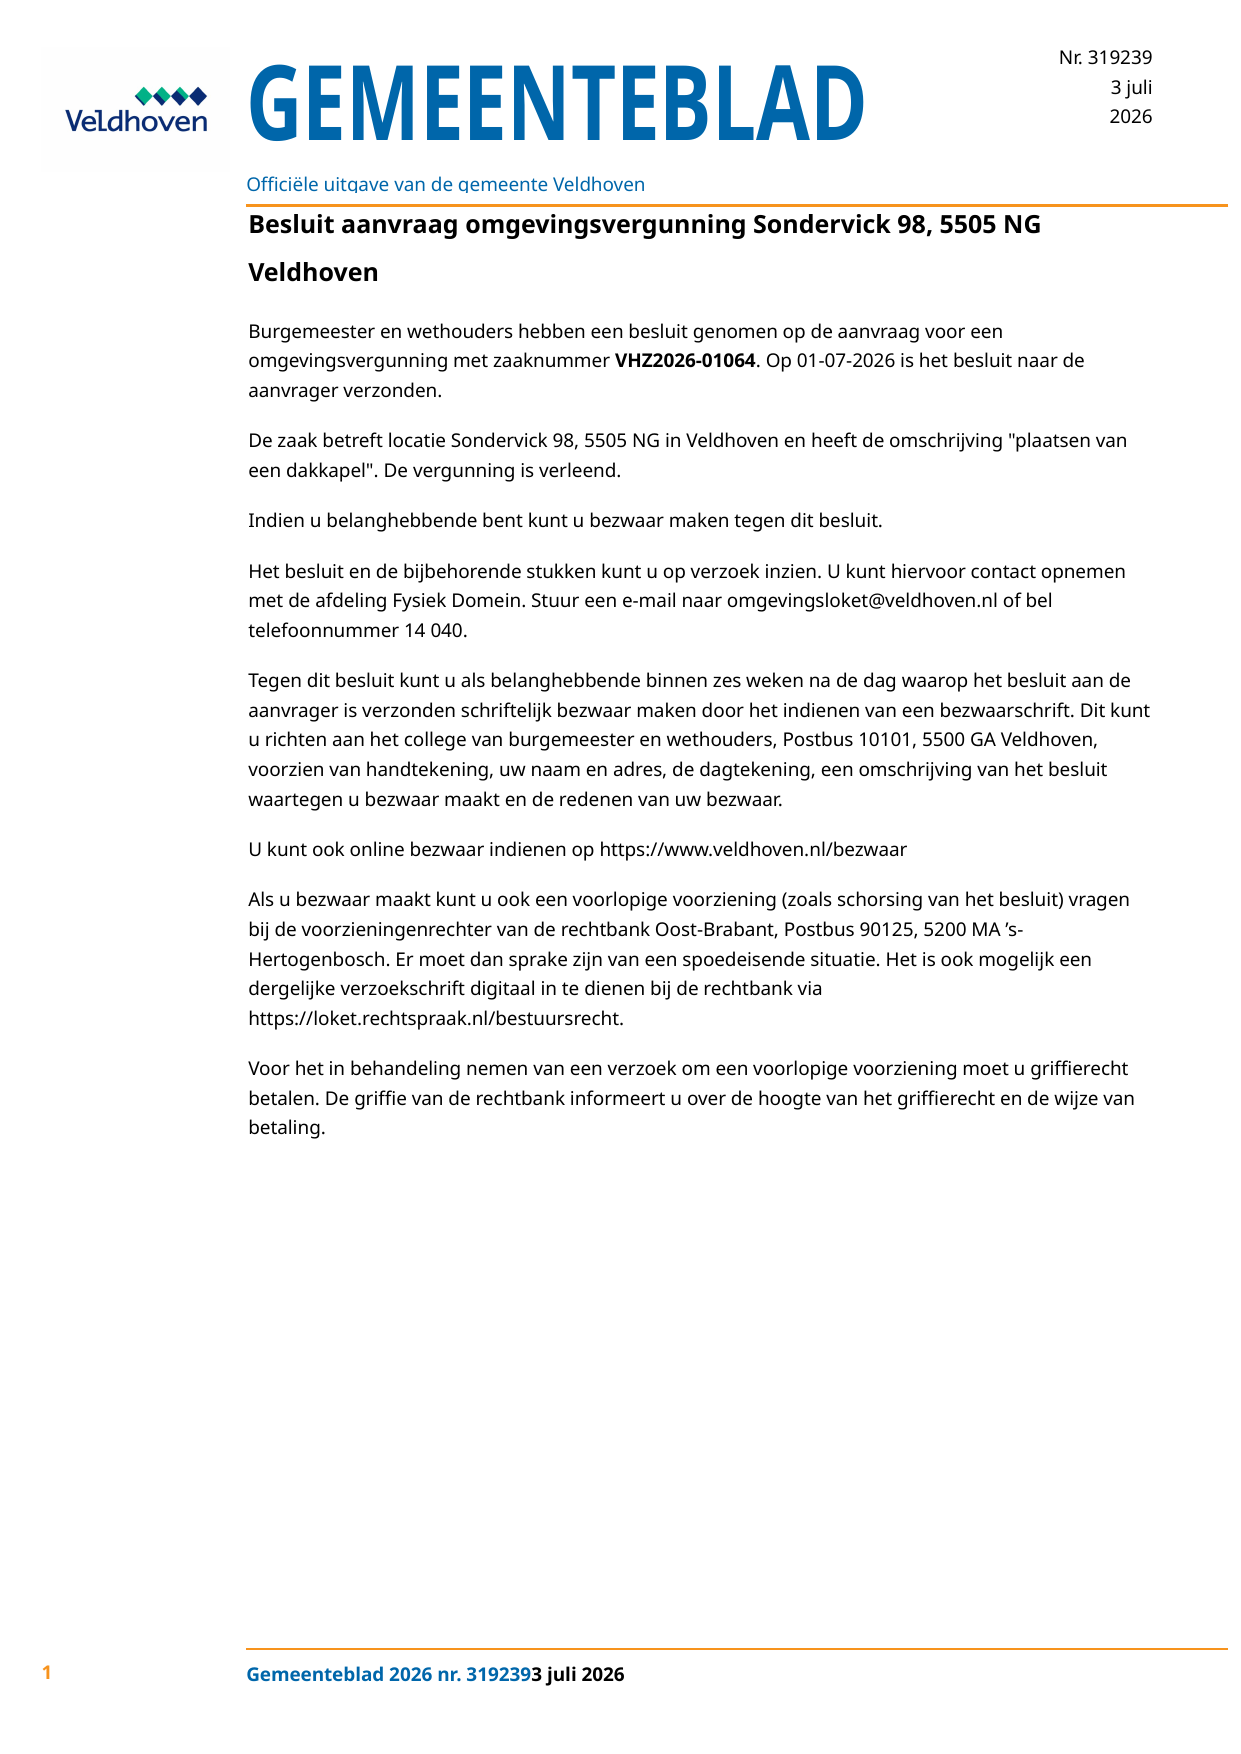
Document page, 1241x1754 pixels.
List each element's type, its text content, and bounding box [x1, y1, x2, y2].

text Burgemeester en wethouders hebben een besluit genomen op de aanvraag voor een omgevingsvergunning met zaaknummer VHZ2026-01064. Op 01-07-2026 is het besluit naar de aanvrager verzonden. [248, 318, 1152, 403]
text Besluit aanvraag omgevingsvergunning Sondervick 98, 5505 NG Veldhoven [248, 207, 1152, 288]
text Als u bezwaar maakt kunt u ook een voorlopige voorziening (zoals schorsing van het besluit) vragen bij de voorzieningenrechter van de rechtbank Oost-Brabant, Postbus 90125, 5200 MA ’s-Hertogenbosch. Er moet dan sprake zijn van een spoedeisende situatie. Het is ook mogelijk een dergelijke verzoekschrift digitaal in te dienen bij de rechtbank via https://loket.rechtspraak.nl/bestuursrecht. [248, 887, 1152, 1031]
text De zaak betreft locatie Sondervick 98, 5505 NG in Veldhoven en heeft de omschrijving "plaatsen van een dakkapel". De vergunning is verleend. [248, 427, 1152, 483]
text Tegen dit besluit kunt u als belanghebbende binnen zes weken na de dag waarop het besluit aan de aanvrager is verzonden schriftelijk bezwaar maken door het indienen van een bezwaarschrift. Dit kunt u richten aan het college van burgemeester en wethouders, Postbus 10101, 5500 GA Veldhoven, voorzien van handtekening, uw naam en adres, de dagtekening, een omschrijving van het besluit waartegen u bezwaar maakt en de redenen van uw bezwaar. [248, 667, 1152, 812]
text U kunt ook online bezwaar indienen op https://www.veldhoven.nl/bezwaar [248, 836, 1152, 862]
text Het besluit en de bijbehorende stukken kunt u op verzoek inzien. U kunt hiervoor contact opnemen met de afdeling Fysiek Domein. Stuur een e-mail naar omgevingsloket@veldhoven.nl of bel telefoonnummer 14 040. [248, 558, 1152, 643]
picture [41, 47, 231, 172]
text Voor het in behandeling nemen van een verzoek om een voorlopige voorziening moet u griffierecht betalen. De griffie van de rechtbank informeert u over de hoogte van het griffierecht en de wijze van betaling. [248, 1055, 1152, 1140]
text Indien u belanghebbende bent kunt u bezwaar maken tegen dit besluit. [248, 507, 1152, 533]
